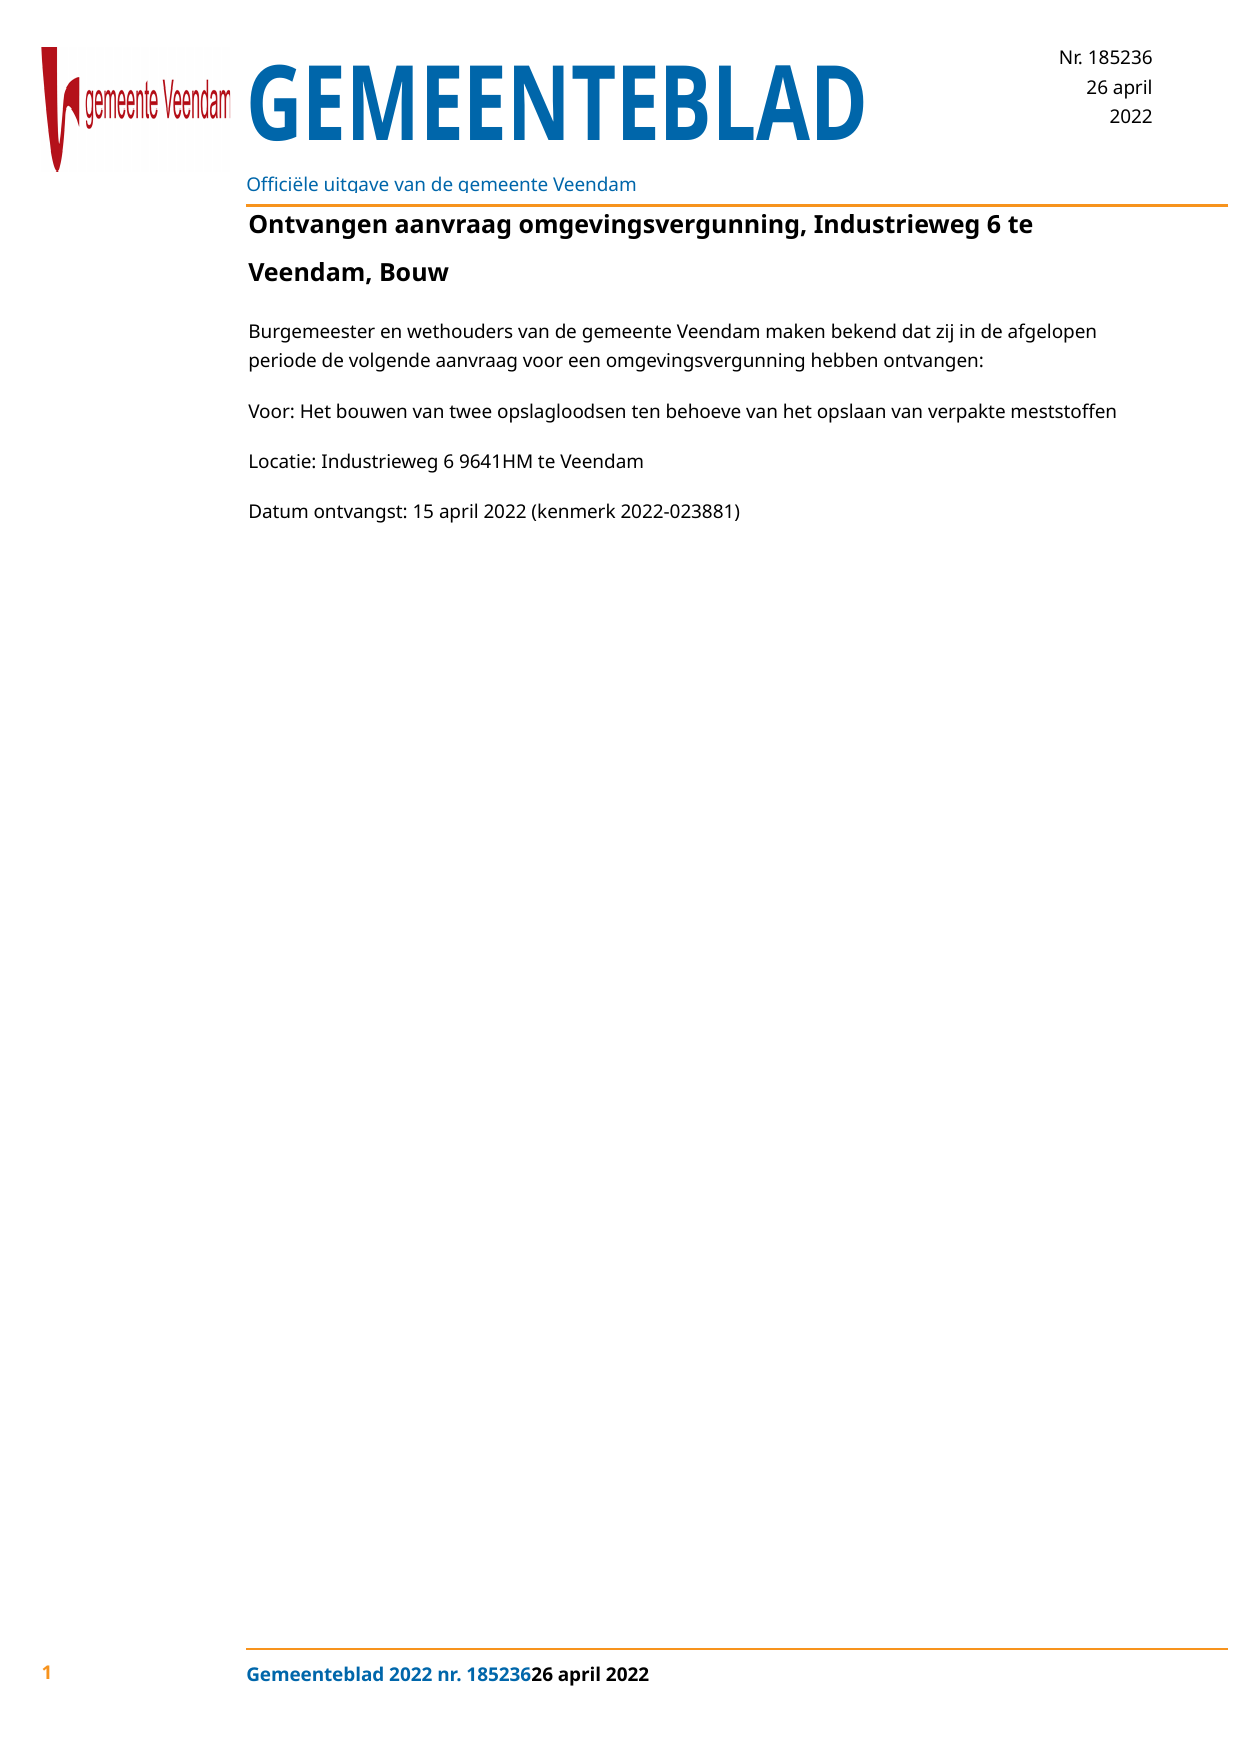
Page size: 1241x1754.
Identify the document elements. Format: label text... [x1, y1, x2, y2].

picture [41, 47, 231, 172]
text Ontvangen aanvraag omgevingsvergunning, Industrieweg 6 te Veendam, Bouw [248, 207, 1152, 288]
text Burgemeester en wethouders van de gemeente Veendam maken bekend dat zij in de afgelopen periode de volgende aanvraag voor een omgevingsvergunning hebben ontvangen: [248, 318, 1152, 373]
text Voor: Het bouwen van twee opslagloodsen ten behoeve van het opslaan van verpakte meststoffen [248, 398, 1152, 424]
text Datum ontvangst: 15 april 2022 (kenmerk 2022-023881) [248, 499, 1152, 524]
text Locatie: Industrieweg 6 9641HM te Veendam [248, 448, 1152, 474]
